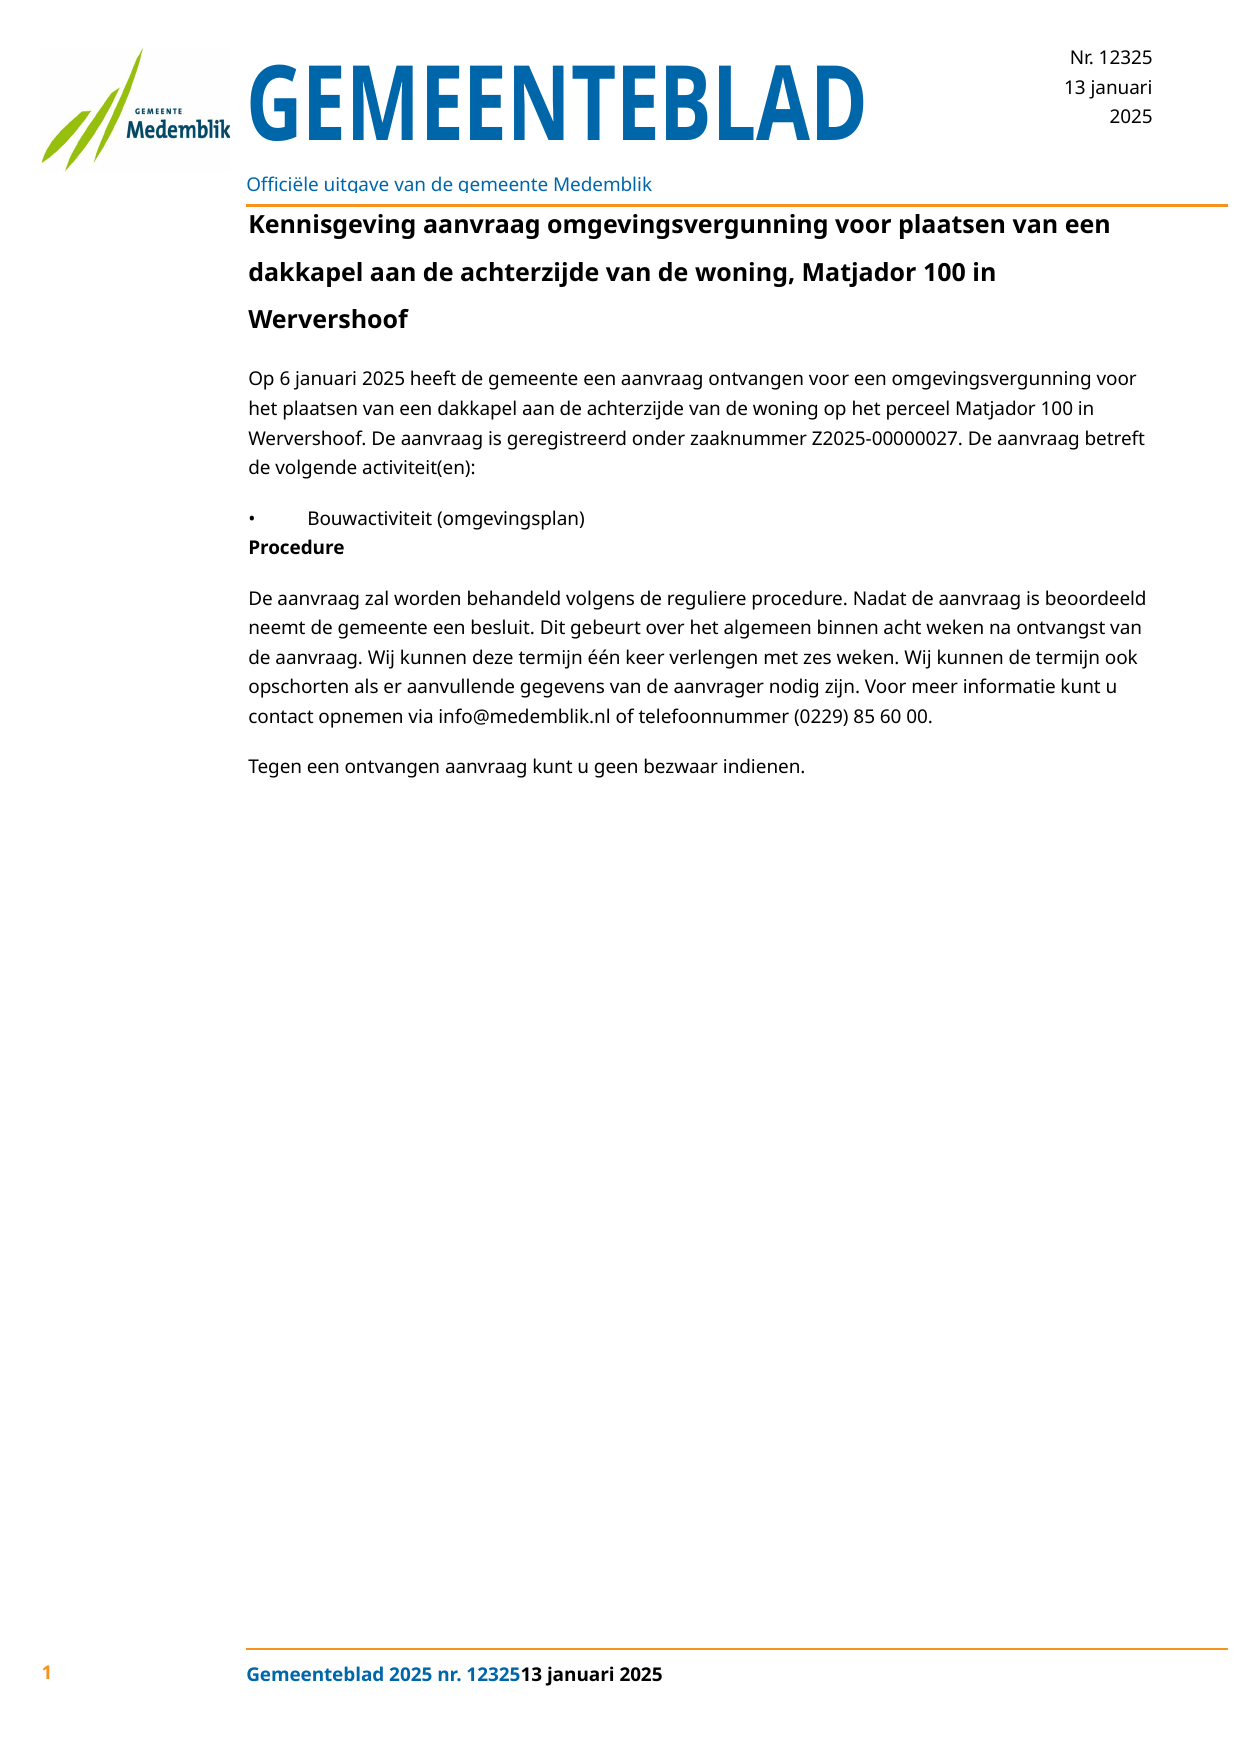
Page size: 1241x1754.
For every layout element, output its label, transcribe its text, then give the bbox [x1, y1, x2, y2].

text Tegen een ontvangen aanvraag kunt u geen bezwaar indienen. [248, 753, 1152, 779]
text Procedure [248, 534, 1152, 560]
text Kennisgeving aanvraag omgevingsvergunning voor plaatsen van een dakkapel aan de achterzijde van de woning, Matjador 100 in Wervershoof [248, 207, 1152, 336]
picture [41, 47, 231, 172]
text De aanvraag zal worden behandeld volgens de reguliere procedure. Nadat de aanvraag is beoordeeld neemt de gemeente een besluit. Dit gebeurt over het algemeen binnen acht weken na ontvangst van de aanvraag. Wij kunnen deze termijn één keer verlengen met zes weken. Wij kunnen de termijn ook opschorten als er aanvullende gegevens van de aanvrager nodig zijn. Voor meer informatie kunt u contact opnemen via info@medemblik.nl of telefoonnummer (0229) 85 60 00. [248, 585, 1152, 729]
list Bouwactiviteit (omgevingsplan) [248, 505, 1152, 530]
text Op 6 januari 2025 heeft de gemeente een aanvraag ontvangen voor een omgevingsvergunning voor het plaatsen van een dakkapel aan de achterzijde van de woning op het perceel Matjador 100 in Wervershoof. De aanvraag is geregistreerd onder zaaknummer Z2025-00000027. De aanvraag betreft de volgende activiteit(en): [248, 366, 1152, 480]
